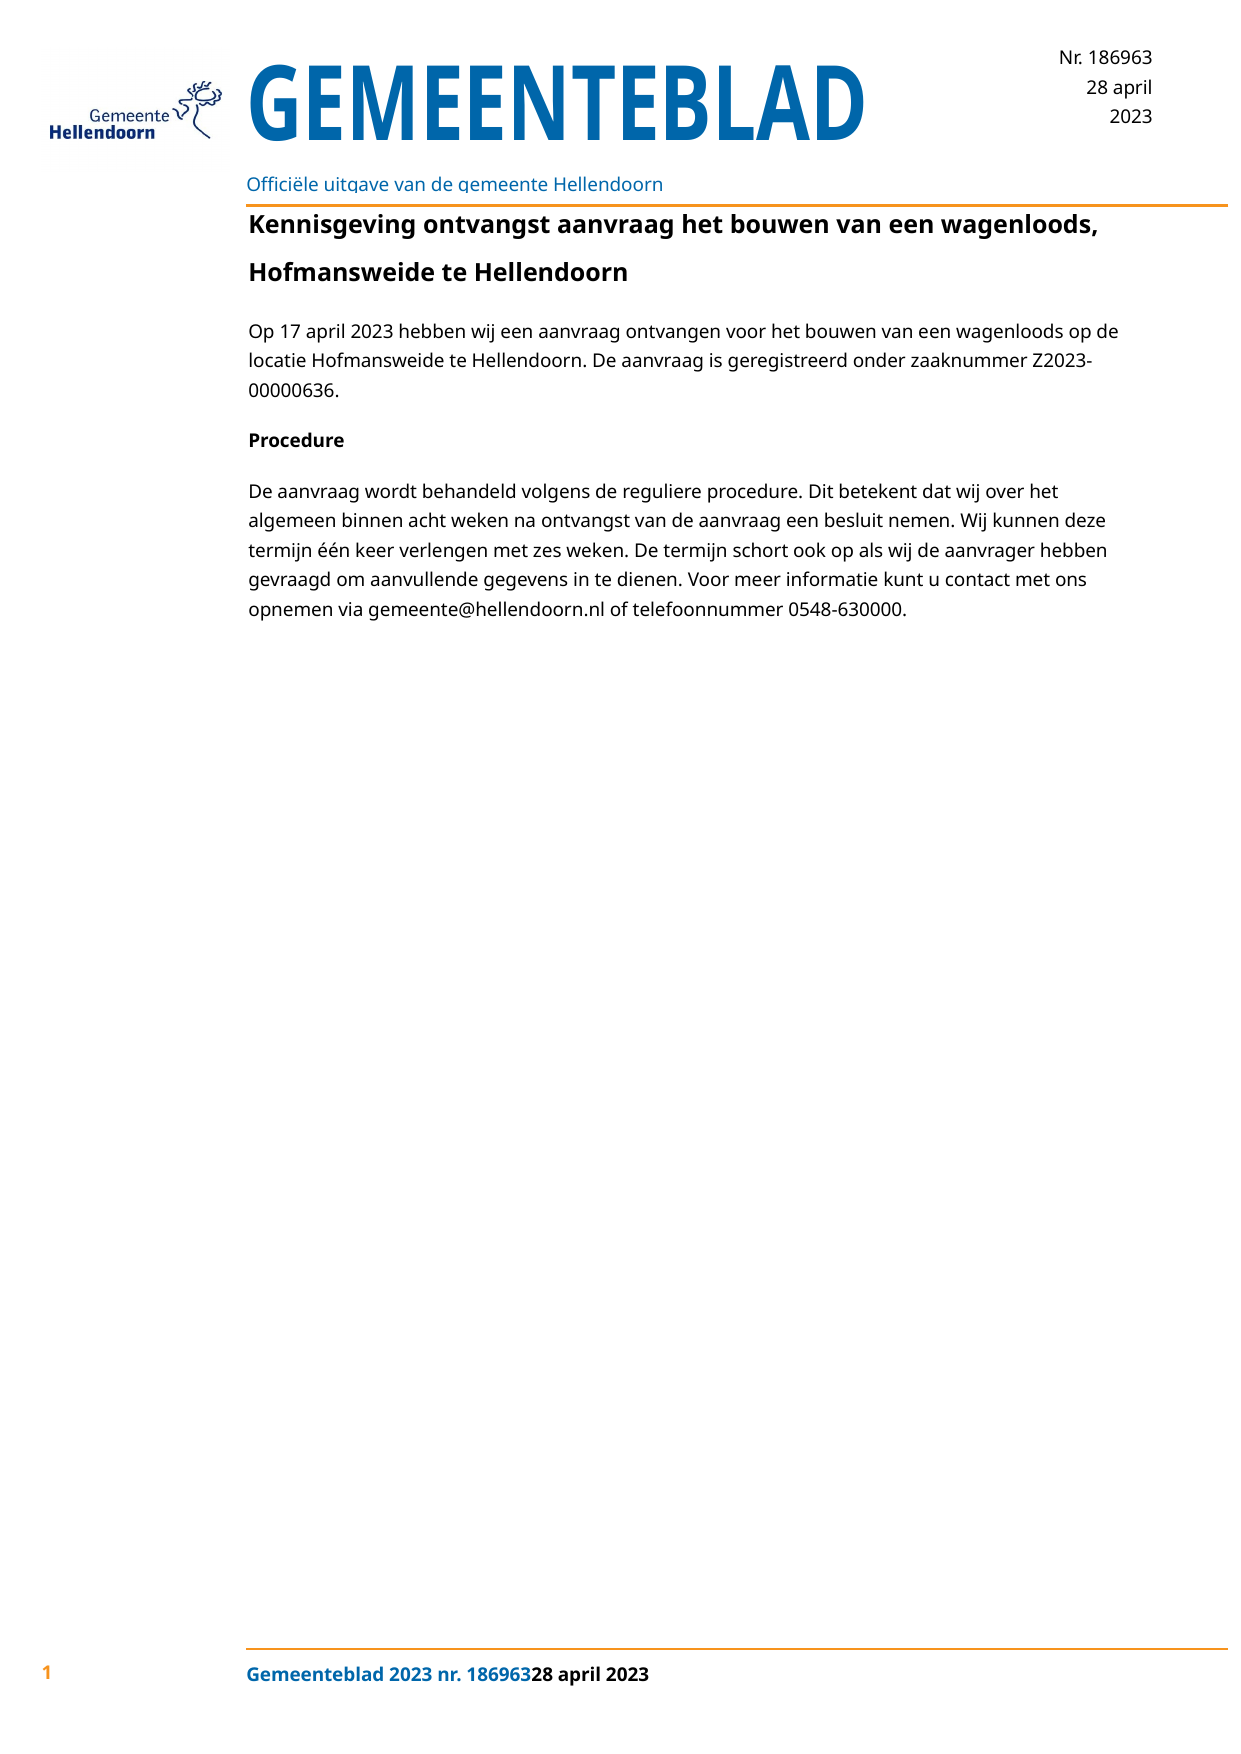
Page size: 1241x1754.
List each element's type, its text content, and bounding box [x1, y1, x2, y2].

text Kennisgeving ontvangst aanvraag het bouwen van een wagenloods, Hofmansweide te Hellendoorn [248, 207, 1152, 288]
text Op 17 april 2023 hebben wij een aanvraag ontvangen voor het bouwen van een wagenloods op de locatie Hofmansweide te Hellendoorn. De aanvraag is geregistreerd onder zaaknummer Z2023-00000636. [248, 318, 1152, 403]
picture [41, 47, 231, 172]
text Procedure [248, 427, 1152, 453]
text De aanvraag wordt behandeld volgens de reguliere procedure. Dit betekent dat wij over het algemeen binnen acht weken na ontvangst van de aanvraag een besluit nemen. Wij kunnen deze termijn één keer verlengen met zes weken. De termijn schort ook op als wij de aanvrager hebben gevraagd om aanvullende gegevens in te dienen. Voor meer informatie kunt u contact met ons opnemen via gemeente@hellendoorn.nl of telefoonnummer 0548-630000. [248, 478, 1152, 622]
